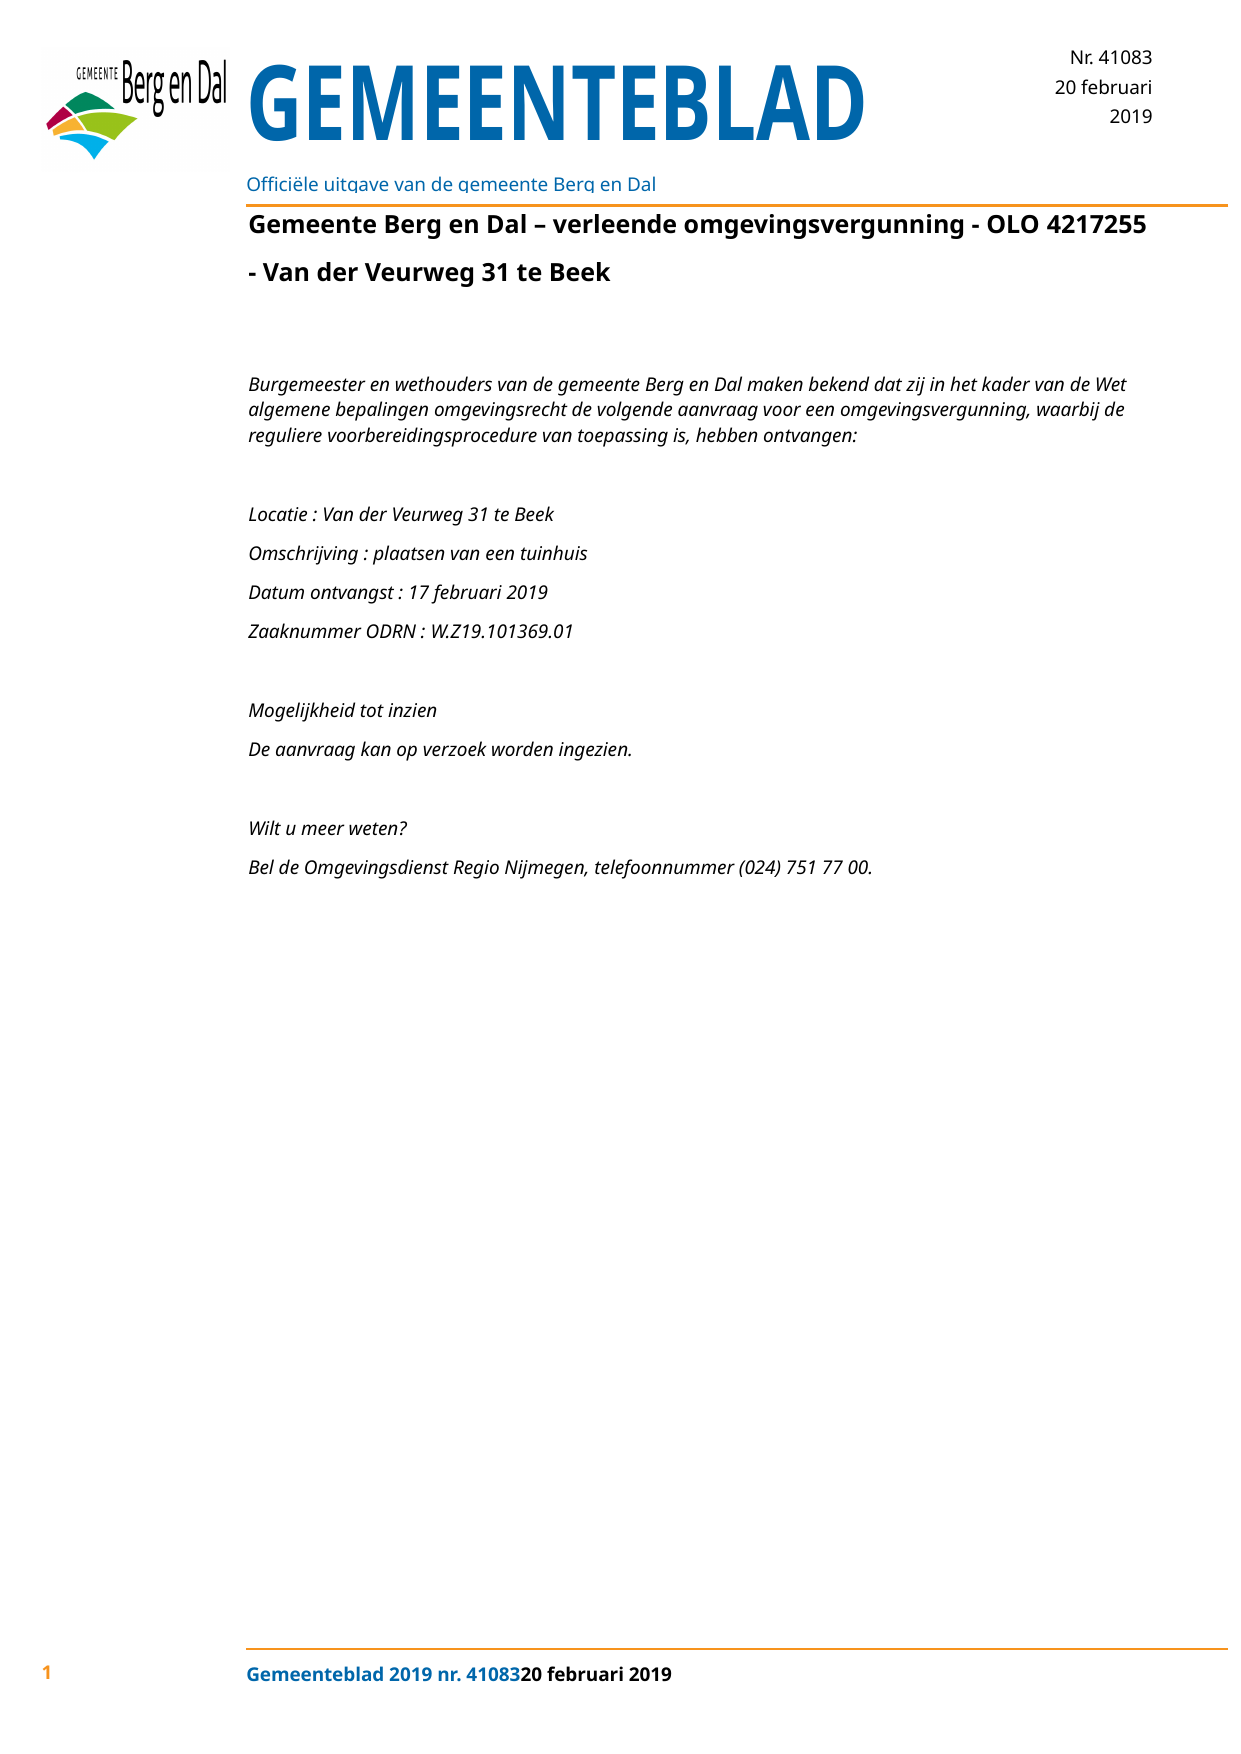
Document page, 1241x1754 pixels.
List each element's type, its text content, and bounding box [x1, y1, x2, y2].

text Burgemeester en wethouders van de gemeente Berg en Dal maken bekend dat zij in het kader van de Wet algemene bepalingen omgevingsrecht de volgende aanvraag voor een omgevingsvergunning, waarbij de reguliere voorbereidingsprocedure van toepassing is, hebben ontvangen: [248, 371, 1152, 448]
text De aanvraag kan op verzoek worden ingezien. [248, 736, 1152, 762]
text Wilt u meer weten? [248, 815, 1152, 841]
text Zaaknummer ODRN : W.Z19.101369.01 [248, 618, 1152, 644]
text Mogelijkheid tot inzien [248, 697, 1152, 723]
picture [41, 47, 231, 172]
text Bel de Omgevingsdienst Regio Nijmegen, telefoonnummer (024) 751 77 00. [248, 854, 1152, 880]
text Datum ontvangst : 17 februari 2019 [248, 579, 1152, 605]
text Locatie : Van der Veurweg 31 te Beek [248, 501, 1152, 526]
text Omschrijving : plaatsen van een tuinhuis [248, 540, 1152, 566]
text Gemeente Berg en Dal – verleende omgevingsvergunning - OLO 4217255 - Van der Veurweg 31 te Beek [248, 207, 1152, 288]
